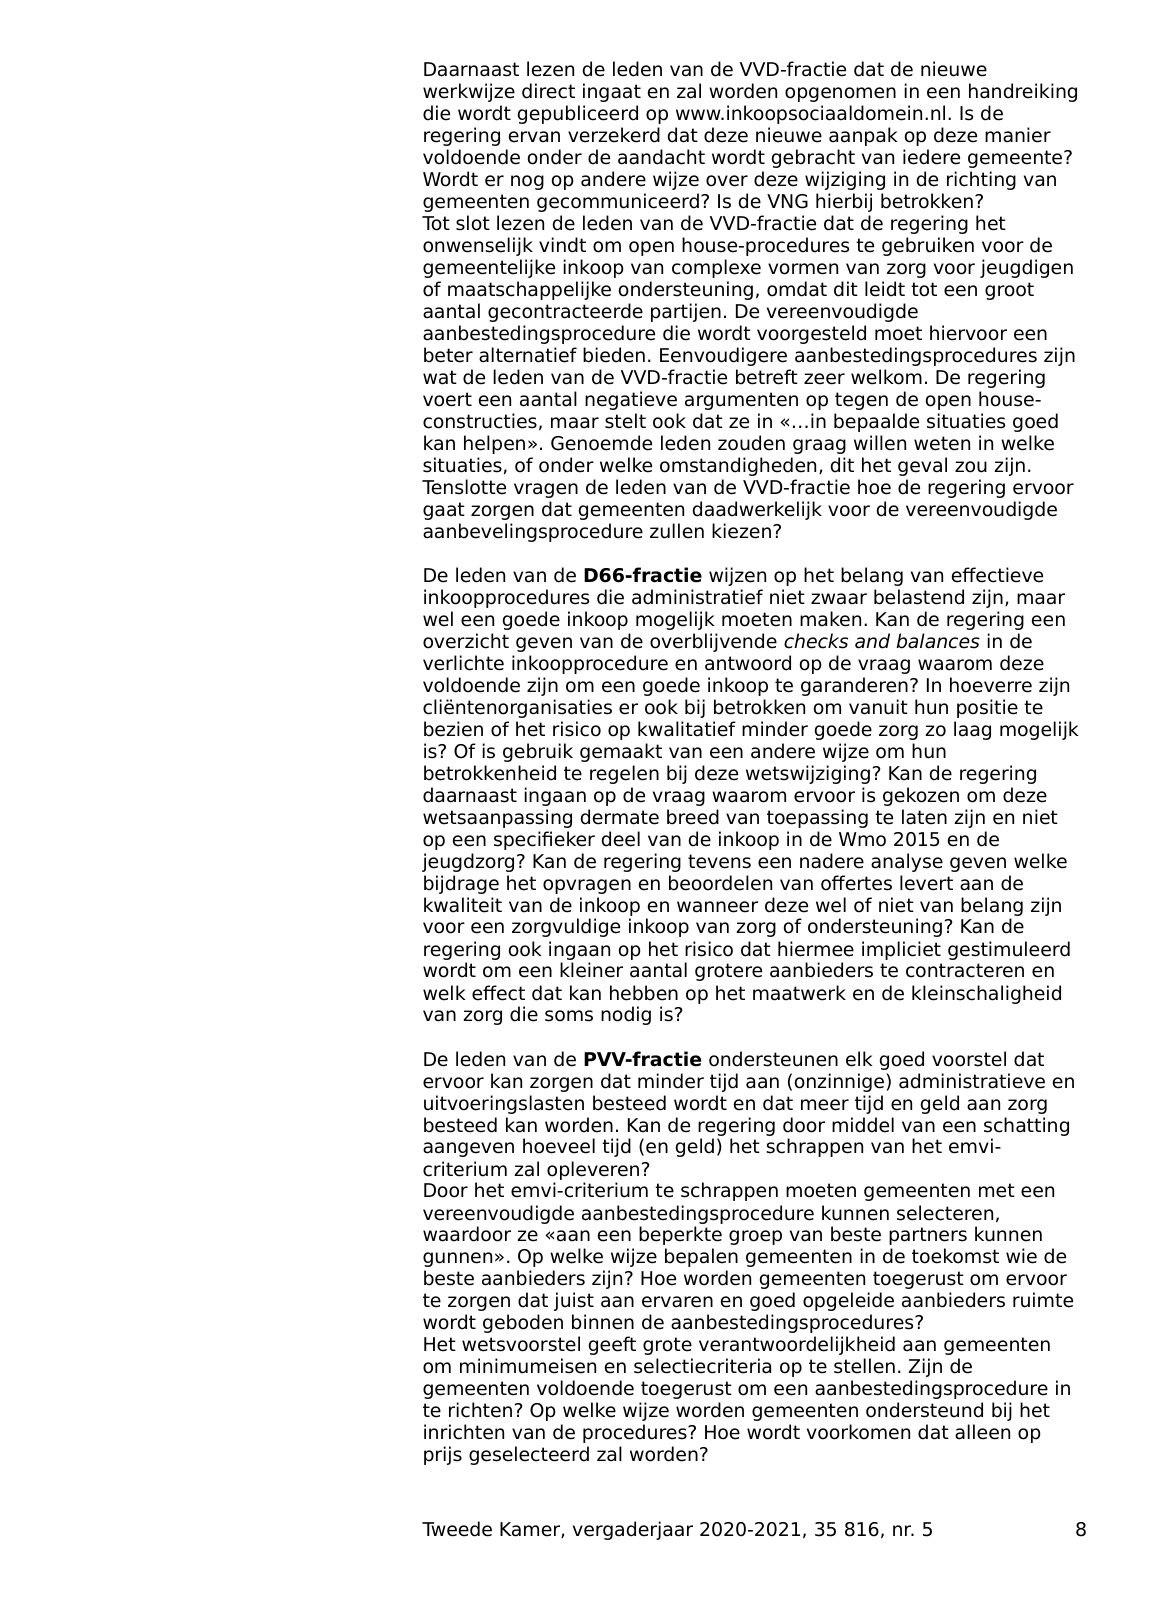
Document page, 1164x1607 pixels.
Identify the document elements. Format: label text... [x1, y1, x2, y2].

text Tenslotte vragen de leden van de VVD-fractie hoe de regering ervoor gaat zorgen dat gemeenten daadwerkelijk voor de vereenvoudigde aanbevelingsprocedure zullen kiezen? [422, 477, 1087, 543]
text Door het emvi-criterium te schrappen moeten gemeenten met een vereenvoudigde aanbestedingsprocedure kunnen selecteren, waardoor ze «aan een beperkte groep van beste partners kunnen gunnen». Op welke wijze bepalen gemeenten in de toekomst wie de beste aanbieders zijn? Hoe worden gemeenten toegerust om ervoor te zorgen dat juist aan ervaren en goed opgeleide aanbieders ruimte wordt geboden binnen de aanbestedingsprocedures? [422, 1180, 1087, 1334]
text Daarnaast lezen de leden van de VVD-fractie dat de nieuwe werkwijze direct ingaat en zal worden opgenomen in een handreiking die wordt gepubliceerd op www.inkoopsociaaldomein.nl. Is de regering ervan verzekerd dat deze nieuwe aanpak op deze manier voldoende onder de aandacht wordt gebracht van iedere gemeente? Wordt er nog op andere wijze over deze wijziging in de richting van gemeenten gecommuniceerd? Is de VNG hierbij betrokken? [422, 59, 1087, 213]
text De leden van de PVV-fractie ondersteunen elk goed voorstel dat ervoor kan zorgen dat minder tijd aan (onzinnige) administratieve en uitvoeringslasten besteed wordt en dat meer tijd en geld aan zorg besteed kan worden. Kan de regering door middel van een schatting aangeven hoeveel tijd (en geld) het schrappen van het emvi-criterium zal opleveren? [422, 1048, 1087, 1180]
text De leden van de D66-fractie wijzen op het belang van effectieve inkoopprocedures die administratief niet zwaar belastend zijn, maar wel een goede inkoop mogelijk moeten maken. Kan de regering een overzicht geven van de overblijvende checks and balances in de verlichte inkoopprocedure en antwoord op de vraag waarom deze voldoende zijn om een goede inkoop te garanderen? In hoeverre zijn cliëntenorganisaties er ook bij betrokken om vanuit hun positie te bezien of het risico op kwalitatief minder goede zorg zo laag mogelijk is? Of is gebruik gemaakt van een andere wijze om hun betrokkenheid te regelen bij deze wetswijziging? Kan de regering daarnaast ingaan op de vraag waarom ervoor is gekozen om deze wetsaanpassing dermate breed van toepassing te laten zijn en niet op een specifieker deel van de inkoop in de Wmo 2015 en de jeugdzorg? Kan de regering tevens een nadere analyse geven welke bijdrage het opvragen en beoordelen van offertes levert aan de kwaliteit van de inkoop en wanneer deze wel of niet van belang zijn voor een zorgvuldige inkoop van zorg of ondersteuning? Kan de regering ook ingaan op het risico dat hiermee impliciet gestimuleerd wordt om een kleiner aantal grotere aanbieders te contracteren en welk effect dat kan hebben op het maatwerk en de kleinschaligheid van zorg die soms nodig is? [422, 565, 1087, 1026]
text Tot slot lezen de leden van de VVD-fractie dat de regering het onwenselijk vindt om open house-procedures te gebruiken voor de gemeentelijke inkoop van complexe vormen van zorg voor jeugdigen of maatschappelijke ondersteuning, omdat dit leidt tot een groot aantal gecontracteerde partijen. De vereenvoudigde aanbestedingsprocedure die wordt voorgesteld moet hiervoor een beter alternatief bieden. Eenvoudigere aanbestedingsprocedures zijn wat de leden van de VVD-fractie betreft zeer welkom. De regering voert een aantal negatieve argumenten op tegen de open house-constructies, maar stelt ook dat ze in «…in bepaalde situaties goed kan helpen». Genoemde leden zouden graag willen weten in welke situaties, of onder welke omstandigheden, dit het geval zou zijn. [422, 213, 1087, 477]
text Het wetsvoorstel geeft grote verantwoordelijkheid aan gemeenten om minimumeisen en selectiecriteria op te stellen. Zijn de gemeenten voldoende toegerust om een aanbestedingsprocedure in te richten? Op welke wijze worden gemeenten ondersteund bij het inrichten van de procedures? Hoe wordt voorkomen dat alleen op prijs geselecteerd zal worden? [422, 1334, 1087, 1466]
